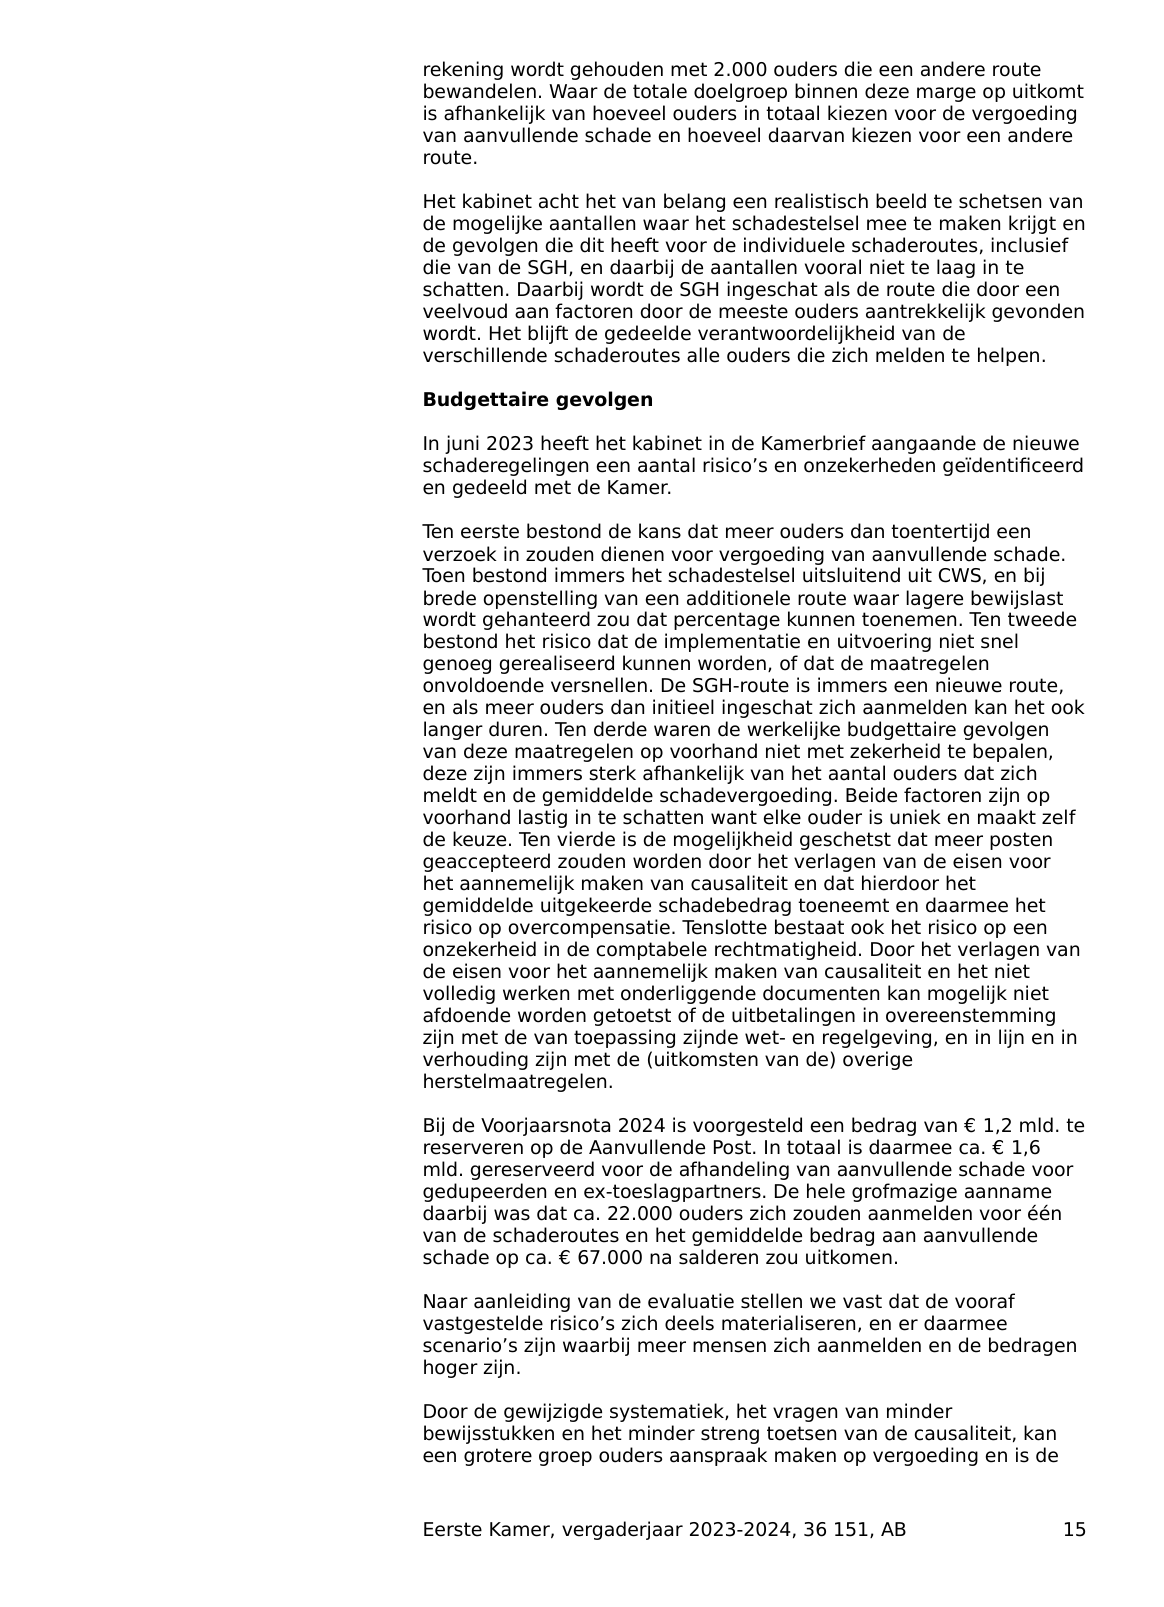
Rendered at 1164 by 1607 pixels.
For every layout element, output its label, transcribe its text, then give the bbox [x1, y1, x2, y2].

subtitle Budgettaire gevolgen [422, 389, 1087, 411]
text Naar aanleiding van de evaluatie stellen we vast dat de vooraf vastgestelde risico’s zich deels materialiseren, en er daarmee scenario’s zijn waarbij meer mensen zich aanmelden en de bedragen hoger zijn. [422, 1291, 1087, 1379]
text rekening wordt gehouden met 2.000 ouders die een andere route bewandelen. Waar de totale doelgroep binnen deze marge op uitkomt is afhankelijk van hoeveel ouders in totaal kiezen voor de vergoeding van aanvullende schade en hoeveel daarvan kiezen voor een andere route. [422, 59, 1087, 169]
text Ten eerste bestond de kans dat meer ouders dan toentertijd een verzoek in zouden dienen voor vergoeding van aanvullende schade. Toen bestond immers het schadestelsel uitsluitend uit CWS, en bij brede openstelling van een additionele route waar lagere bewijslast wordt gehanteerd zou dat percentage kunnen toenemen. Ten tweede bestond het risico dat de implementatie en uitvoering niet snel genoeg gerealiseerd kunnen worden, of dat de maatregelen onvoldoende versnellen. De SGH-route is immers een nieuwe route, en als meer ouders dan initieel ingeschat zich aanmelden kan het ook langer duren. Ten derde waren de werkelijke budgettaire gevolgen van deze maatregelen op voorhand niet met zekerheid te bepalen, deze zijn immers sterk afhankelijk van het aantal ouders dat zich meldt en de gemiddelde schadevergoeding. Beide factoren zijn op voorhand lastig in te schatten want elke ouder is uniek en maakt zelf de keuze. Ten vierde is de mogelijkheid geschetst dat meer posten geaccepteerd zouden worden door het verlagen van de eisen voor het aannemelijk maken van causaliteit en dat hierdoor het gemiddelde uitgekeerde schadebedrag toeneemt en daarmee het risico op overcompensatie. Tenslotte bestaat ook het risico op een onzekerheid in de comptabele rechtmatigheid. Door het verlagen van de eisen voor het aannemelijk maken van causaliteit en het niet volledig werken met onderliggende documenten kan mogelijk niet afdoende worden getoetst of de uitbetalingen in overeenstemming zijn met de van toepassing zijnde wet- en regelgeving, en in lijn en in verhouding zijn met de (uitkomsten van de) overige herstelmaatregelen. [422, 521, 1087, 1093]
text Bij de Voorjaarsnota 2024 is voorgesteld een bedrag van € 1,2 mld. te reserveren op de Aanvullende Post. In totaal is daarmee ca. € 1,6 mld. gereserveerd voor de afhandeling van aanvullende schade voor gedupeerden en ex-toeslagpartners. De hele grofmazige aanname daarbij was dat ca. 22.000 ouders zich zouden aanmelden voor één van de schaderoutes en het gemiddelde bedrag aan aanvullende schade op ca. € 67.000 na salderen zou uitkomen. [422, 1115, 1087, 1269]
text In juni 2023 heeft het kabinet in de Kamerbrief aangaande de nieuwe schaderegelingen een aantal risico’s en onzekerheden geïdentificeerd en gedeeld met de Kamer. [422, 433, 1087, 499]
text Het kabinet acht het van belang een realistisch beeld te schetsen van de mogelijke aantallen waar het schadestelsel mee te maken krijgt en de gevolgen die dit heeft voor de individuele schaderoutes, inclusief die van de SGH, en daarbij de aantallen vooral niet te laag in te schatten. Daarbij wordt de SGH ingeschat als de route die door een veelvoud aan factoren door de meeste ouders aantrekkelijk gevonden wordt. Het blijft de gedeelde verantwoordelijkheid van de verschillende schaderoutes alle ouders die zich melden te helpen. [422, 191, 1087, 367]
text Door de gewijzigde systematiek, het vragen van minder bewijsstukken en het minder streng toetsen van de causaliteit, kan een grotere groep ouders aanspraak maken op vergoeding en is de [422, 1401, 1087, 1467]
